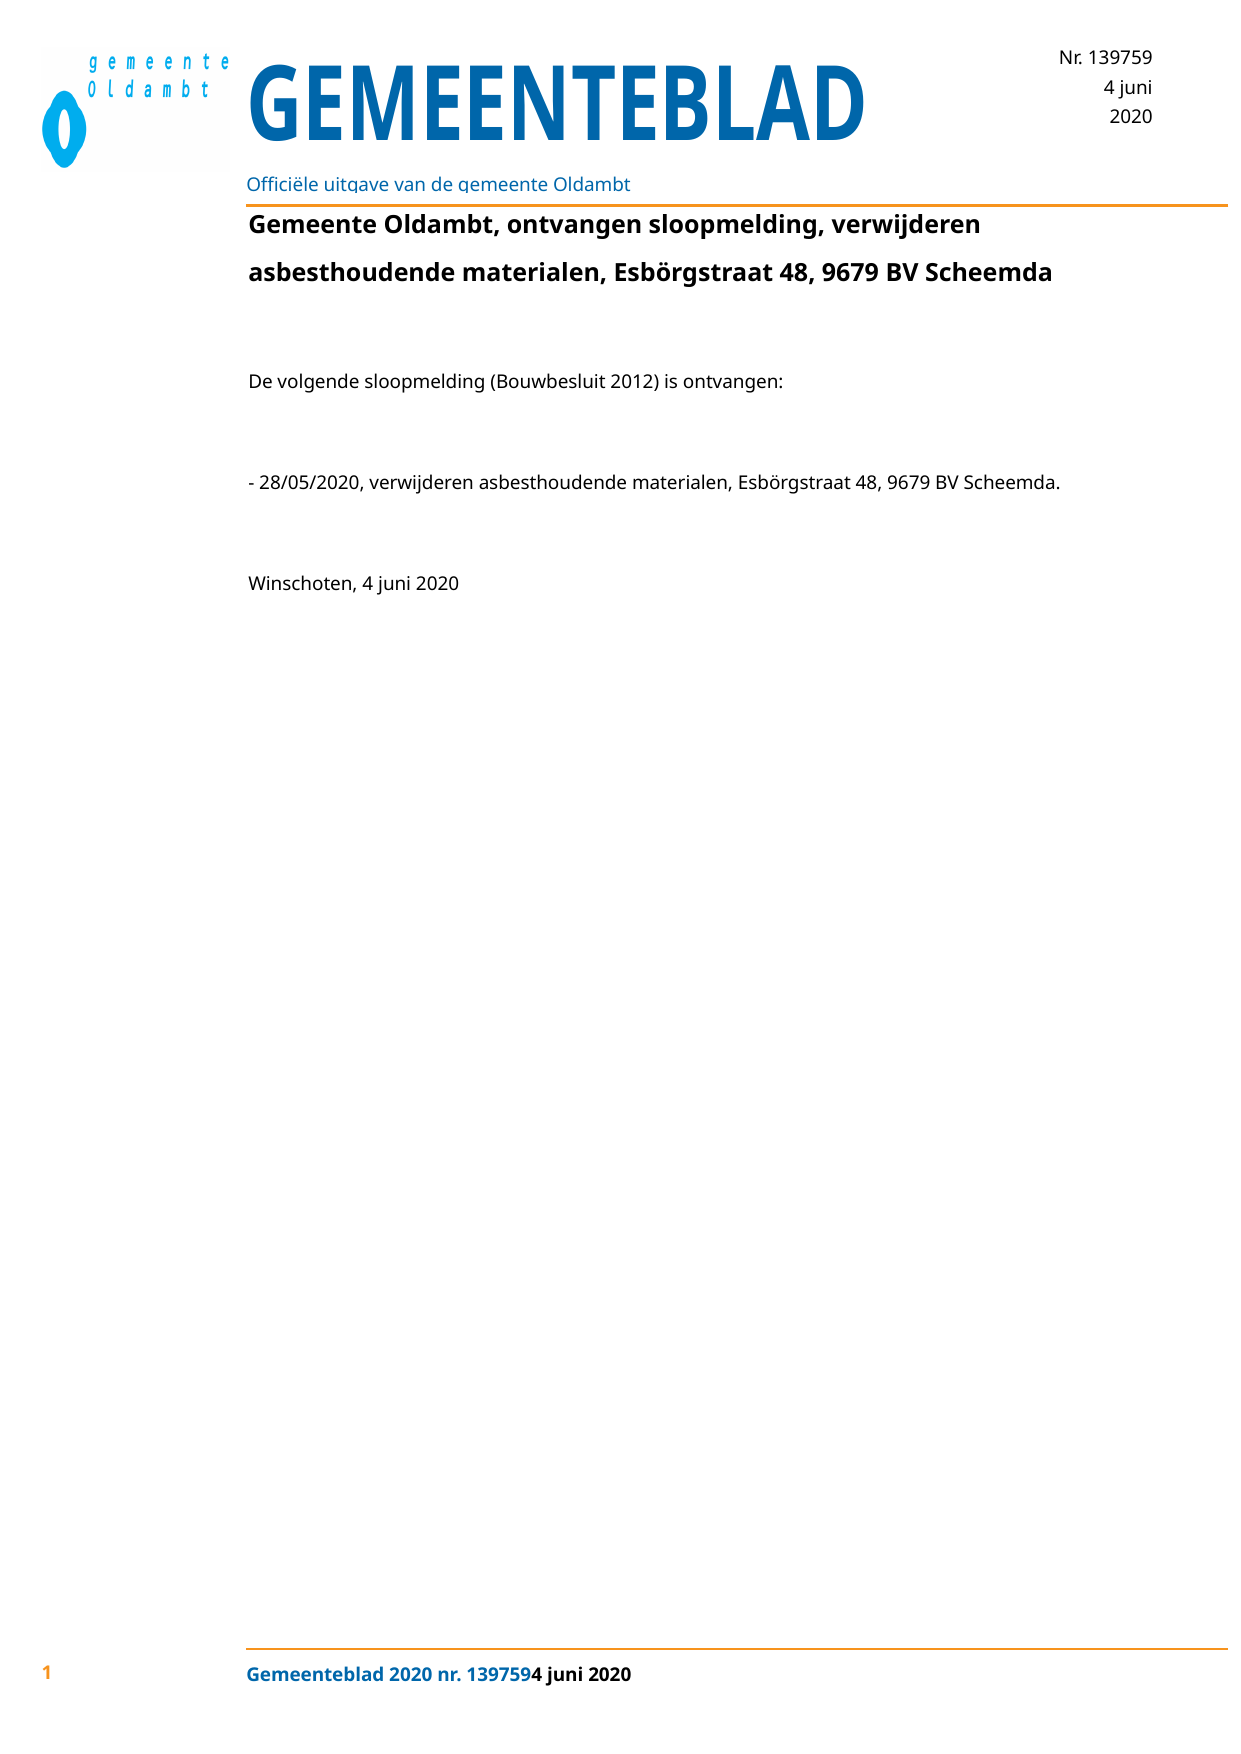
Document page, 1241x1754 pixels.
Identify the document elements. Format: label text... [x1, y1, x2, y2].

picture [41, 47, 231, 172]
text De volgende sloopmelding (Bouwbesluit 2012) is ontvangen: [248, 368, 1152, 394]
text Winschoten, 4 juni 2020 [248, 570, 1152, 596]
text - 28/05/2020, verwijderen asbesthoudende materialen, Esbörgstraat 48, 9679 BV Scheemda. [248, 469, 1152, 495]
text Gemeente Oldambt, ontvangen sloopmelding, verwijderen asbesthoudende materialen, Esbörgstraat 48, 9679 BV Scheemda [248, 207, 1152, 288]
